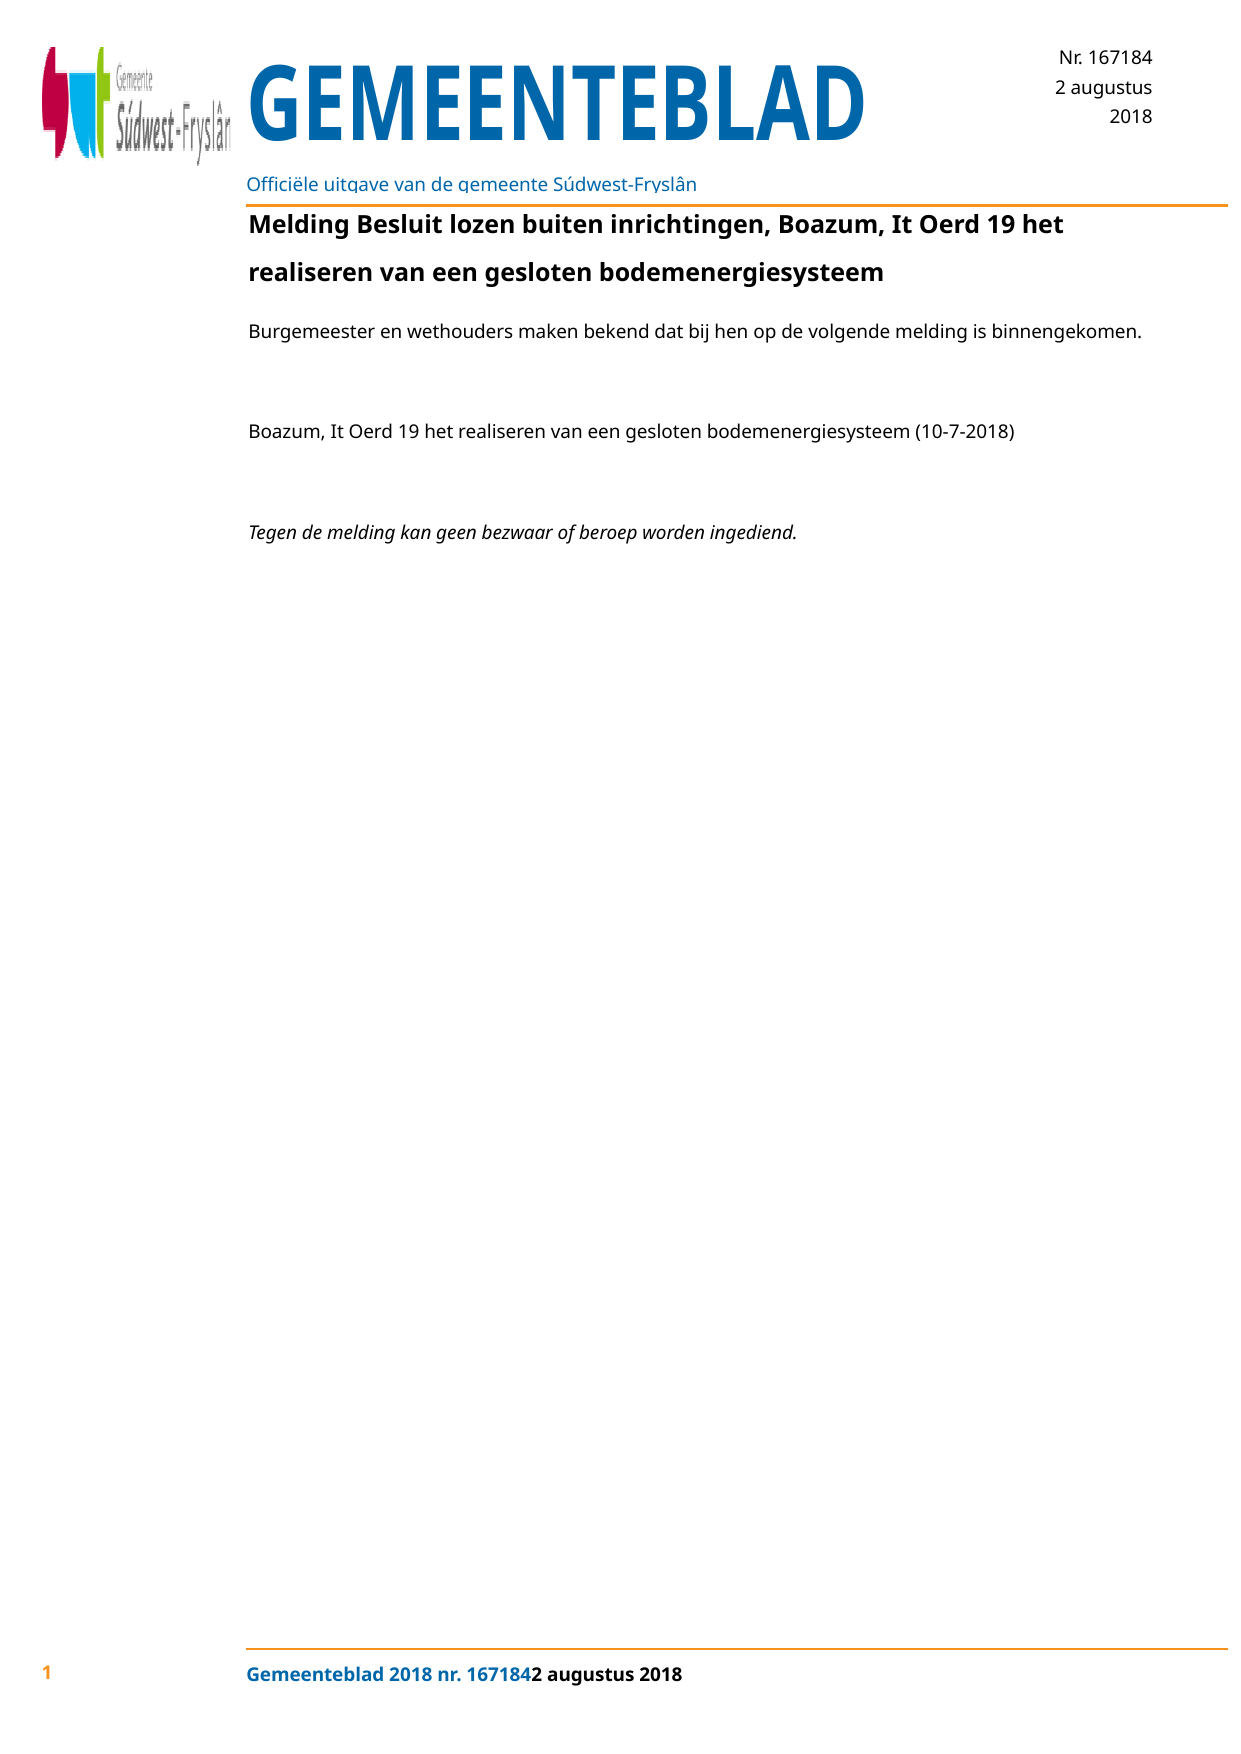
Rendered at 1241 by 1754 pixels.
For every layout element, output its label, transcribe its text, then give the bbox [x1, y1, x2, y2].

picture [41, 47, 231, 172]
text Boazum, It Oerd 19 het realiseren van een gesloten bodemenergiesysteem (10-7-2018) [248, 419, 1152, 444]
text Melding Besluit lozen buiten inrichtingen, Boazum, It Oerd 19 het realiseren van een gesloten bodemenergiesysteem [248, 207, 1152, 288]
text Burgemeester en wethouders maken bekend dat bij hen op de volgende melding is binnengekomen. [248, 318, 1152, 344]
text Tegen de melding kan geen bezwaar of beroep worden ingediend. [248, 519, 1152, 545]
